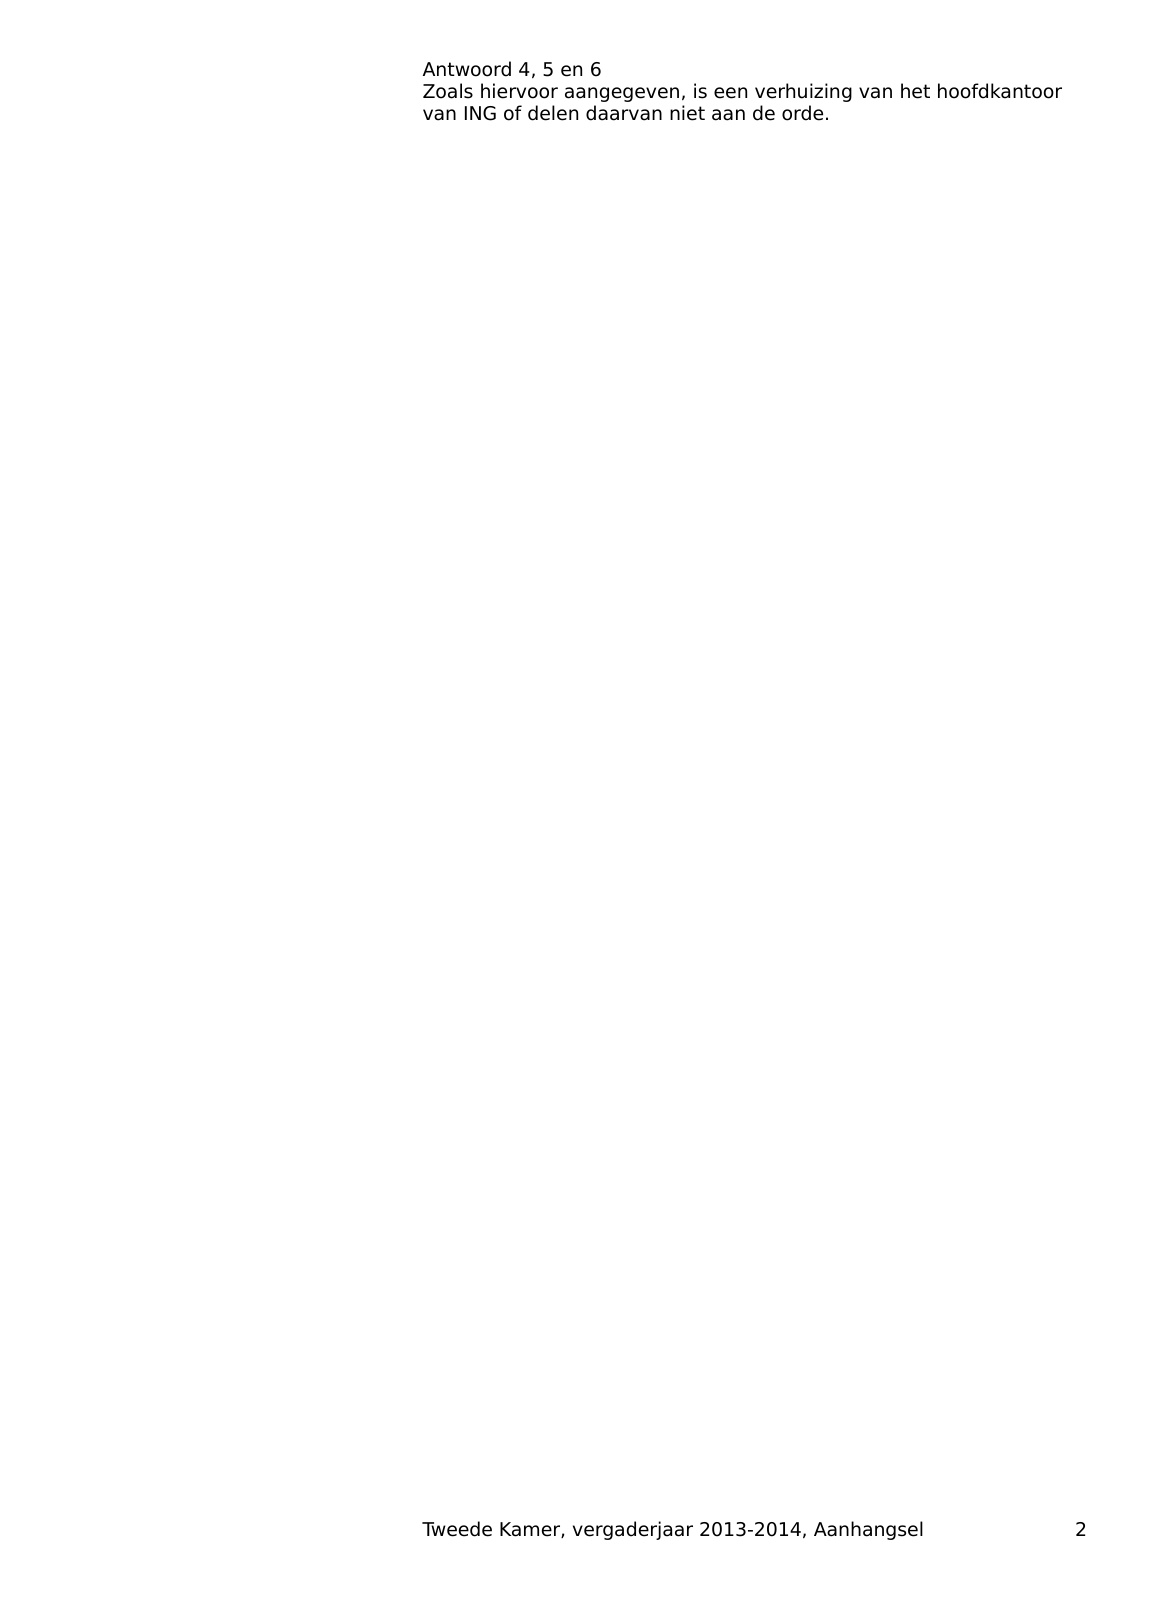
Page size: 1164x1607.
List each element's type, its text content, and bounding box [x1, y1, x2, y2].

text Zoals hiervoor aangegeven, is een verhuizing van het hoofdkantoor van ING of delen daarvan niet aan de orde. [422, 81, 1087, 125]
text Antwoord 4, 5 en 6 [422, 59, 1087, 81]
